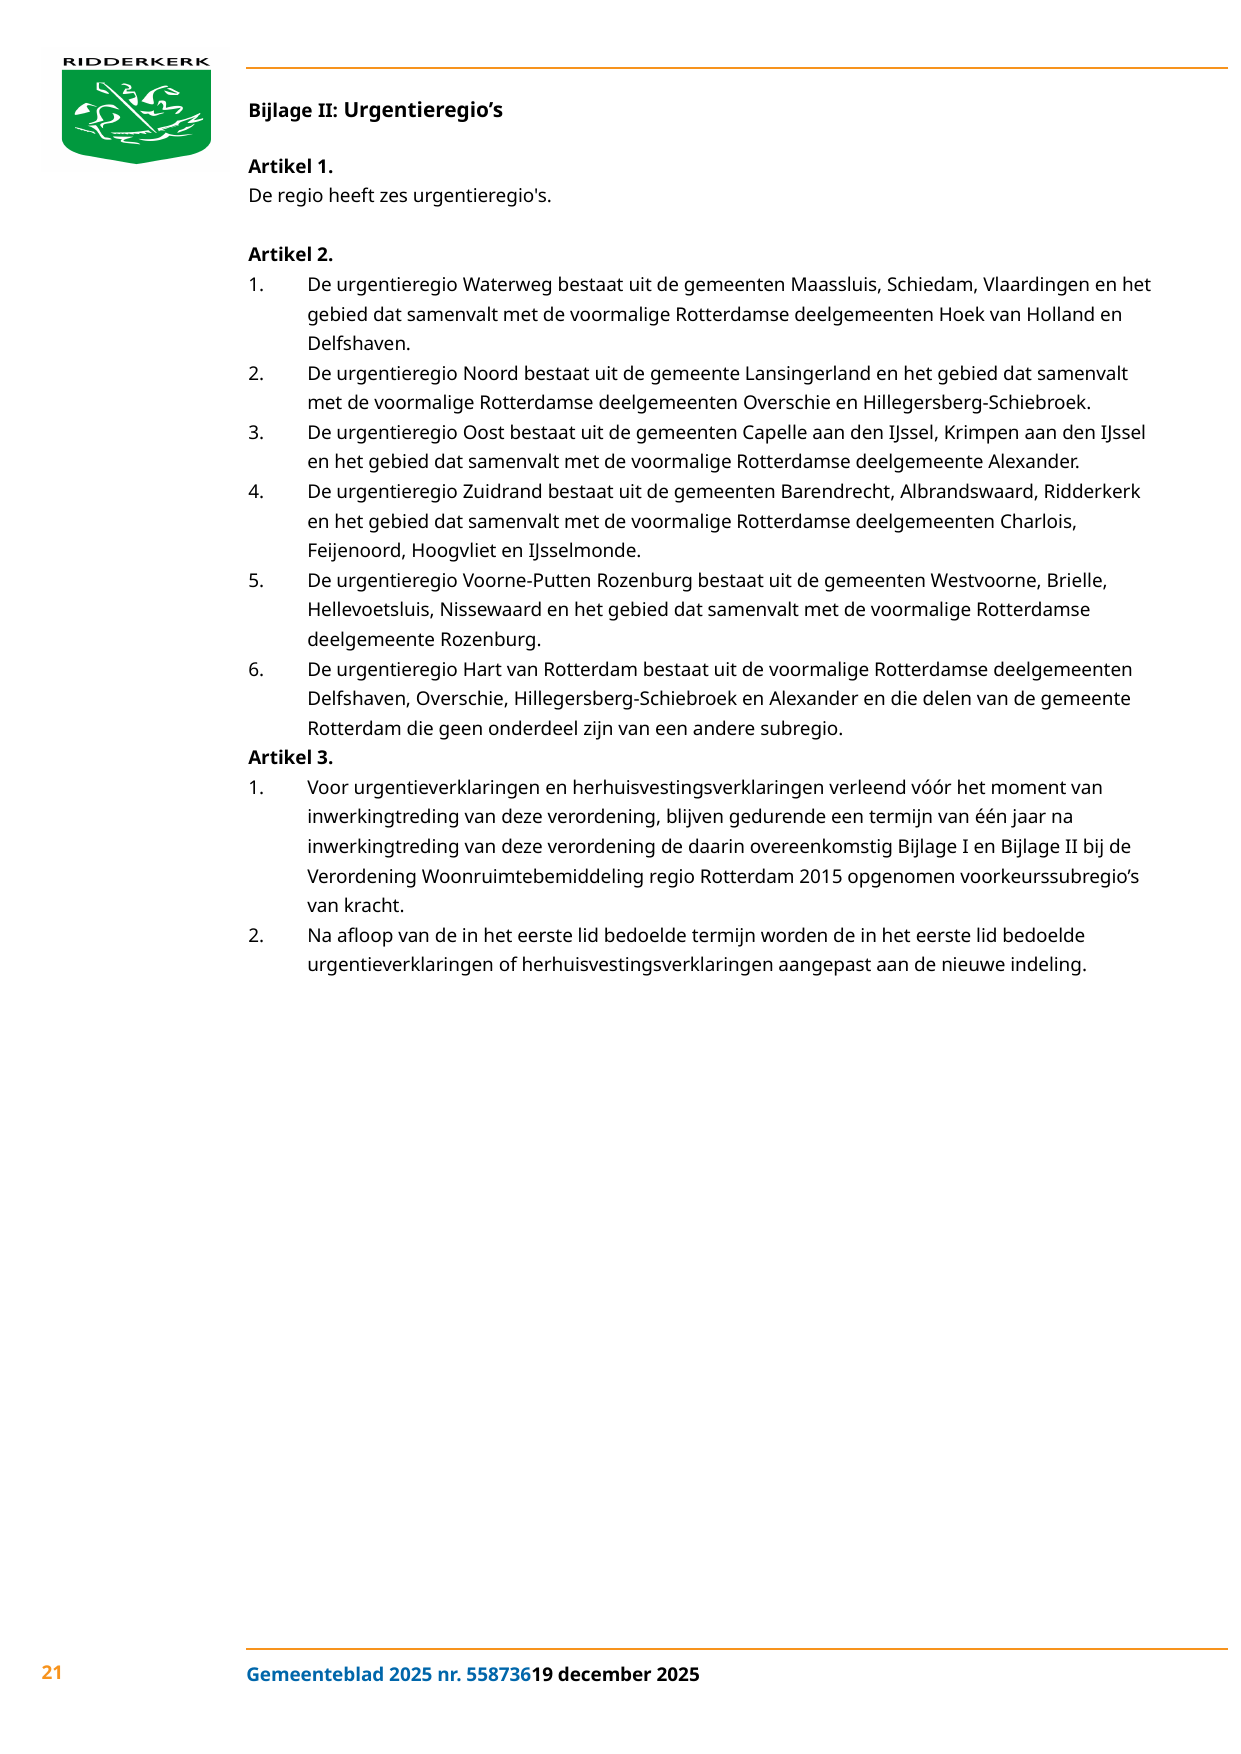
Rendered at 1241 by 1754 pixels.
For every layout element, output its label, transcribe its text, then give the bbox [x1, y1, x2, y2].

text De regio heeft zes urgentieregio's. [248, 182, 1152, 208]
list De urgentieregio Voorne-Putten Rozenburg bestaat uit de gemeenten Westvoorne, Brielle, Hellevoetsluis, Nissewaard en het gebied dat samenvalt met de voormalige Rotterdamse deelgemeente Rozenburg. [248, 567, 1152, 652]
text Artikel 1. [248, 153, 1152, 179]
text Bijlage II: Urgentieregio’s [248, 95, 1152, 123]
list De urgentieregio Zuidrand bestaat uit de gemeenten Barendrecht, Albrandswaard, Ridderkerk en het gebied dat samenvalt met de voormalige Rotterdamse deelgemeenten Charlois, Feijenoord, Hoogvliet en IJsselmonde. [248, 478, 1152, 563]
picture [41, 47, 231, 172]
list Voor urgentieverklaringen en herhuisvestingsverklaringen verleend vóór het moment van inwerkingtreding van deze verordening, blijven gedurende een termijn van één jaar na inwerkingtreding van deze verordening de daarin overeenkomstig Bijlage I en Bijlage II bij de Verordening Woonruimtebemiddeling regio Rotterdam 2015 opgenomen voorkeurssubregio’s van kracht. [248, 774, 1152, 918]
list De urgentieregio Noord bestaat uit de gemeente Lansingerland en het gebied dat samenvalt met de voormalige Rotterdamse deelgemeenten Overschie en Hillegersberg-Schiebroek. [248, 360, 1152, 415]
list De urgentieregio Waterweg bestaat uit de gemeenten Maassluis, Schiedam, Vlaardingen en het gebied dat samenvalt met de voormalige Rotterdamse deelgemeenten Hoek van Holland en Delfshaven. [248, 271, 1152, 356]
list Na afloop van de in het eerste lid bedoelde termijn worden de in het eerste lid bedoelde urgentieverklaringen of herhuisvestingsverklaringen aangepast aan de nieuwe indeling. [248, 922, 1152, 977]
text Artikel 3. [248, 744, 1152, 770]
text Artikel 2. [248, 242, 1152, 267]
list De urgentieregio Oost bestaat uit de gemeenten Capelle aan den IJssel, Krimpen aan den IJssel en het gebied dat samenvalt met de voormalige Rotterdamse deelgemeente Alexander. [248, 419, 1152, 474]
list De urgentieregio Hart van Rotterdam bestaat uit de voormalige Rotterdamse deelgemeenten Delfshaven, Overschie, Hillegersberg-Schiebroek en Alexander en die delen van de gemeente Rotterdam die geen onderdeel zijn van een andere subregio. [248, 656, 1152, 741]
